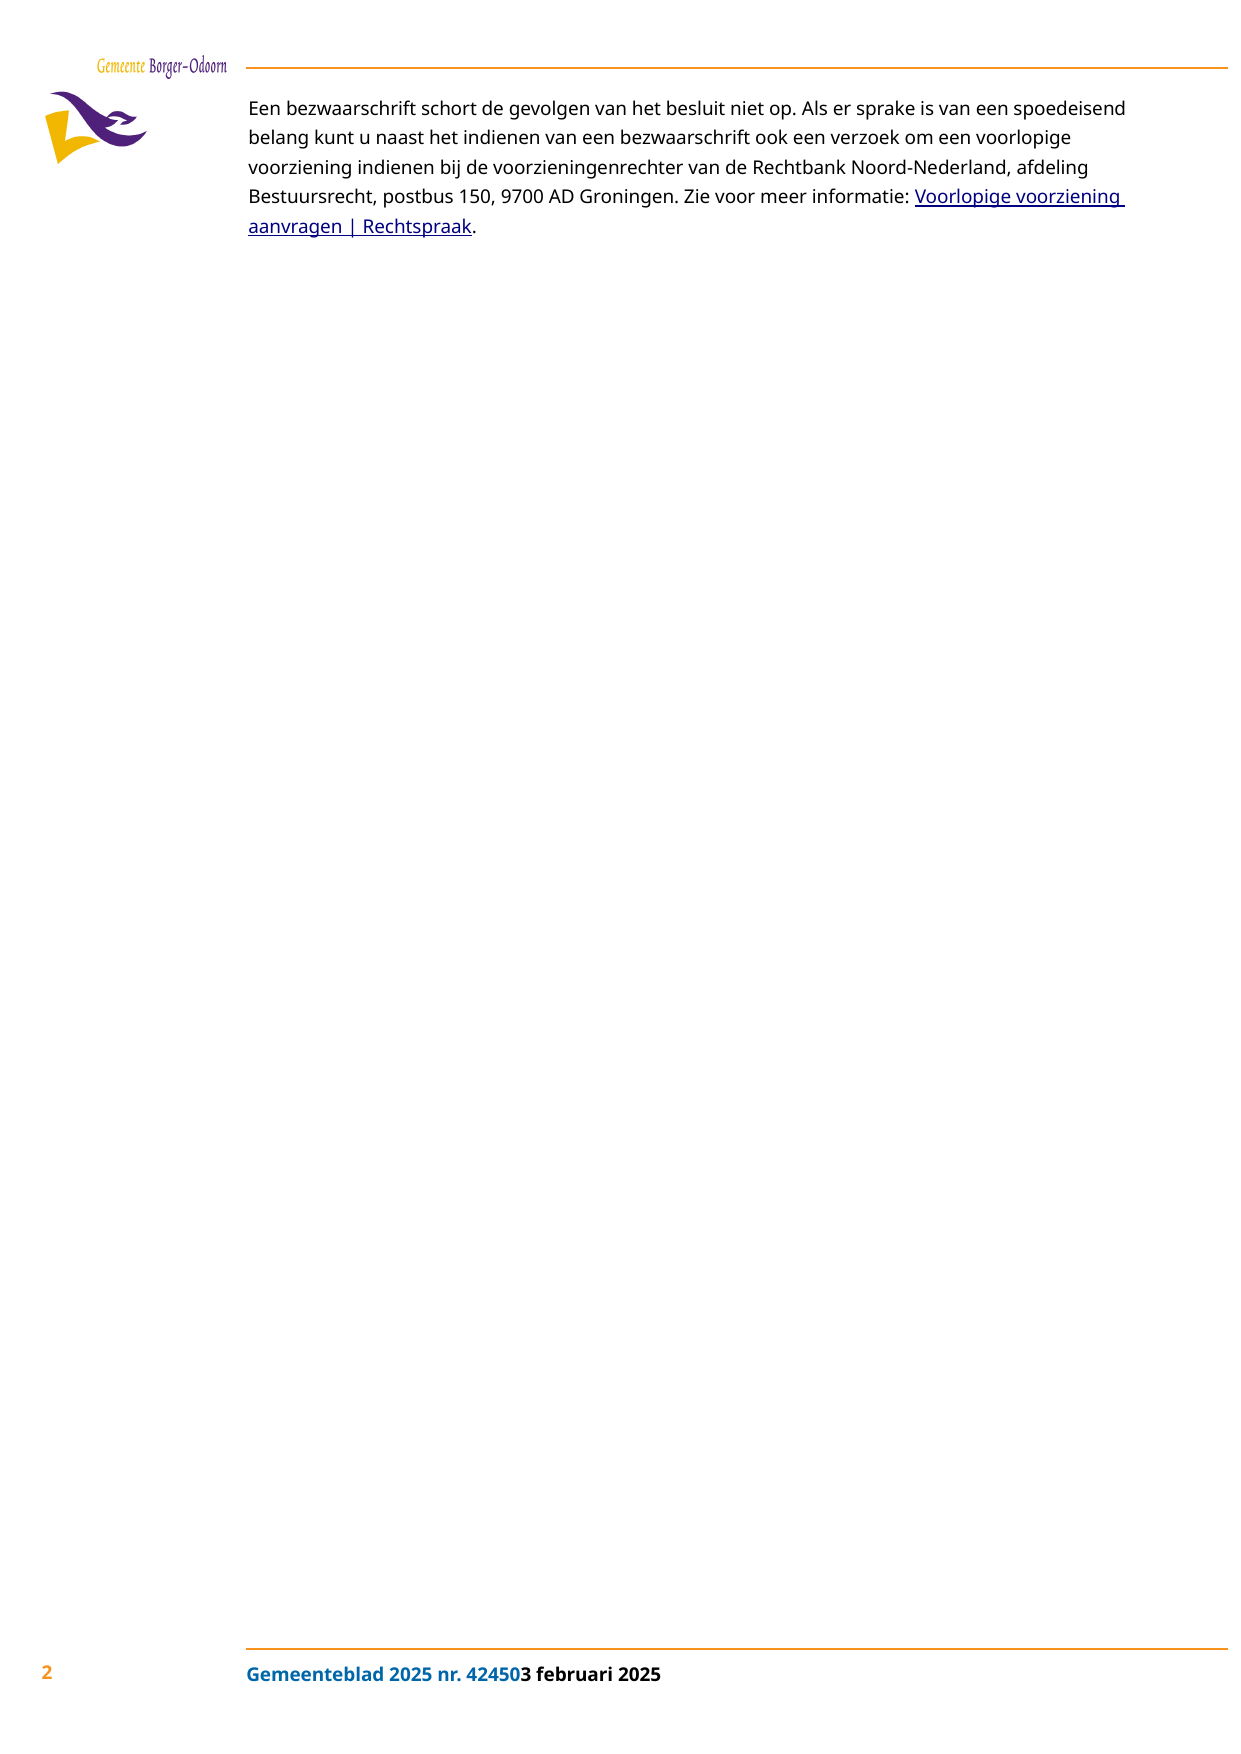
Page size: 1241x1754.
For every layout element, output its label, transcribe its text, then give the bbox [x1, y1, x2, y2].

text Een bezwaarschrift schort de gevolgen van het besluit niet op. Als er sprake is van een spoedeisend belang kunt u naast het indienen van een bezwaarschrift ook een verzoek om een voorlopige voorziening indienen bij de voorzieningenrechter van de Rechtbank Noord-Nederland, afdeling Bestuursrecht, postbus 150, 9700 AD Groningen. Zie voor meer informatie: Voorlopige voorziening aanvragen | Rechtspraak. [248, 95, 1152, 239]
picture [41, 47, 231, 172]
